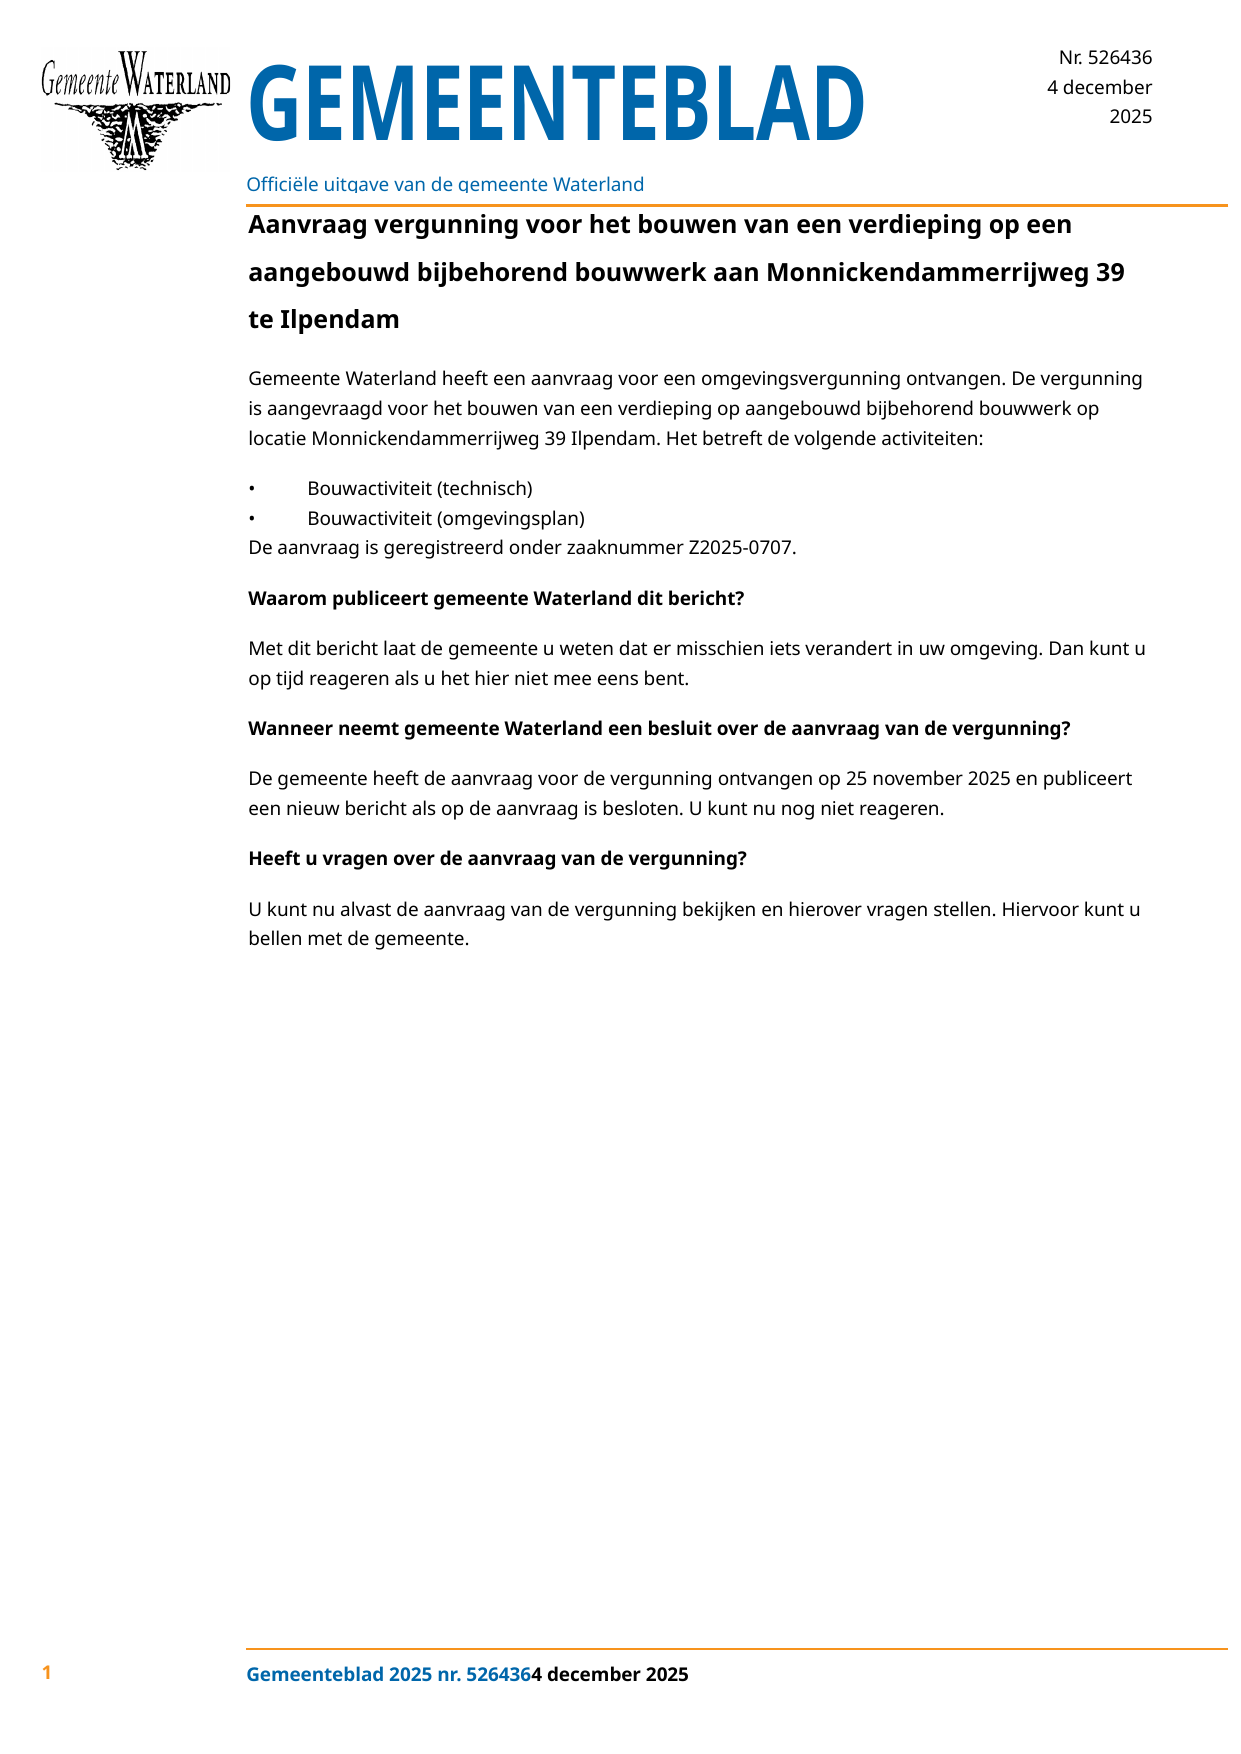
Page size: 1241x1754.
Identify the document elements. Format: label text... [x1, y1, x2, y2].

text Aanvraag vergunning voor het bouwen van een verdieping op een aangebouwd bijbehorend bouwwerk aan Monnickendammerrijweg 39 te Ilpendam [248, 207, 1152, 336]
text Met dit bericht laat de gemeente u weten dat er misschien iets verandert in uw omgeving. Dan kunt u op tijd reageren als u het hier niet mee eens bent. [248, 635, 1152, 690]
text Heeft u vragen over de aanvraag van de vergunning? [248, 846, 1152, 871]
text Waarom publiceert gemeente Waterland dit bericht? [248, 585, 1152, 610]
text U kunt nu alvast de aanvraag van de vergunning bekijken en hierover vragen stellen. Hiervoor kunt u bellen met de gemeente. [248, 896, 1152, 951]
text De aanvraag is geregistreerd onder zaaknummer Z2025-0707. [248, 534, 1152, 560]
text De gemeente heeft de aanvraag voor de vergunning ontvangen op 25 november 2025 en publiceert een nieuw bericht als op de aanvraag is besloten. U kunt nu nog niet reageren. [248, 766, 1152, 821]
text Gemeente Waterland heeft een aanvraag voor een omgevingsvergunning ontvangen. De vergunning is aangevraagd voor het bouwen van een verdieping op aangebouwd bijbehorend bouwwerk op locatie Monnickendammerrijweg 39 Ilpendam. Het betreft de volgende activiteiten: [248, 366, 1152, 450]
list Bouwactiviteit (technisch) [248, 475, 1152, 501]
picture [41, 47, 231, 172]
list Bouwactiviteit (omgevingsplan) [248, 505, 1152, 530]
text Wanneer neemt gemeente Waterland een besluit over de aanvraag van de vergunning? [248, 715, 1152, 741]
